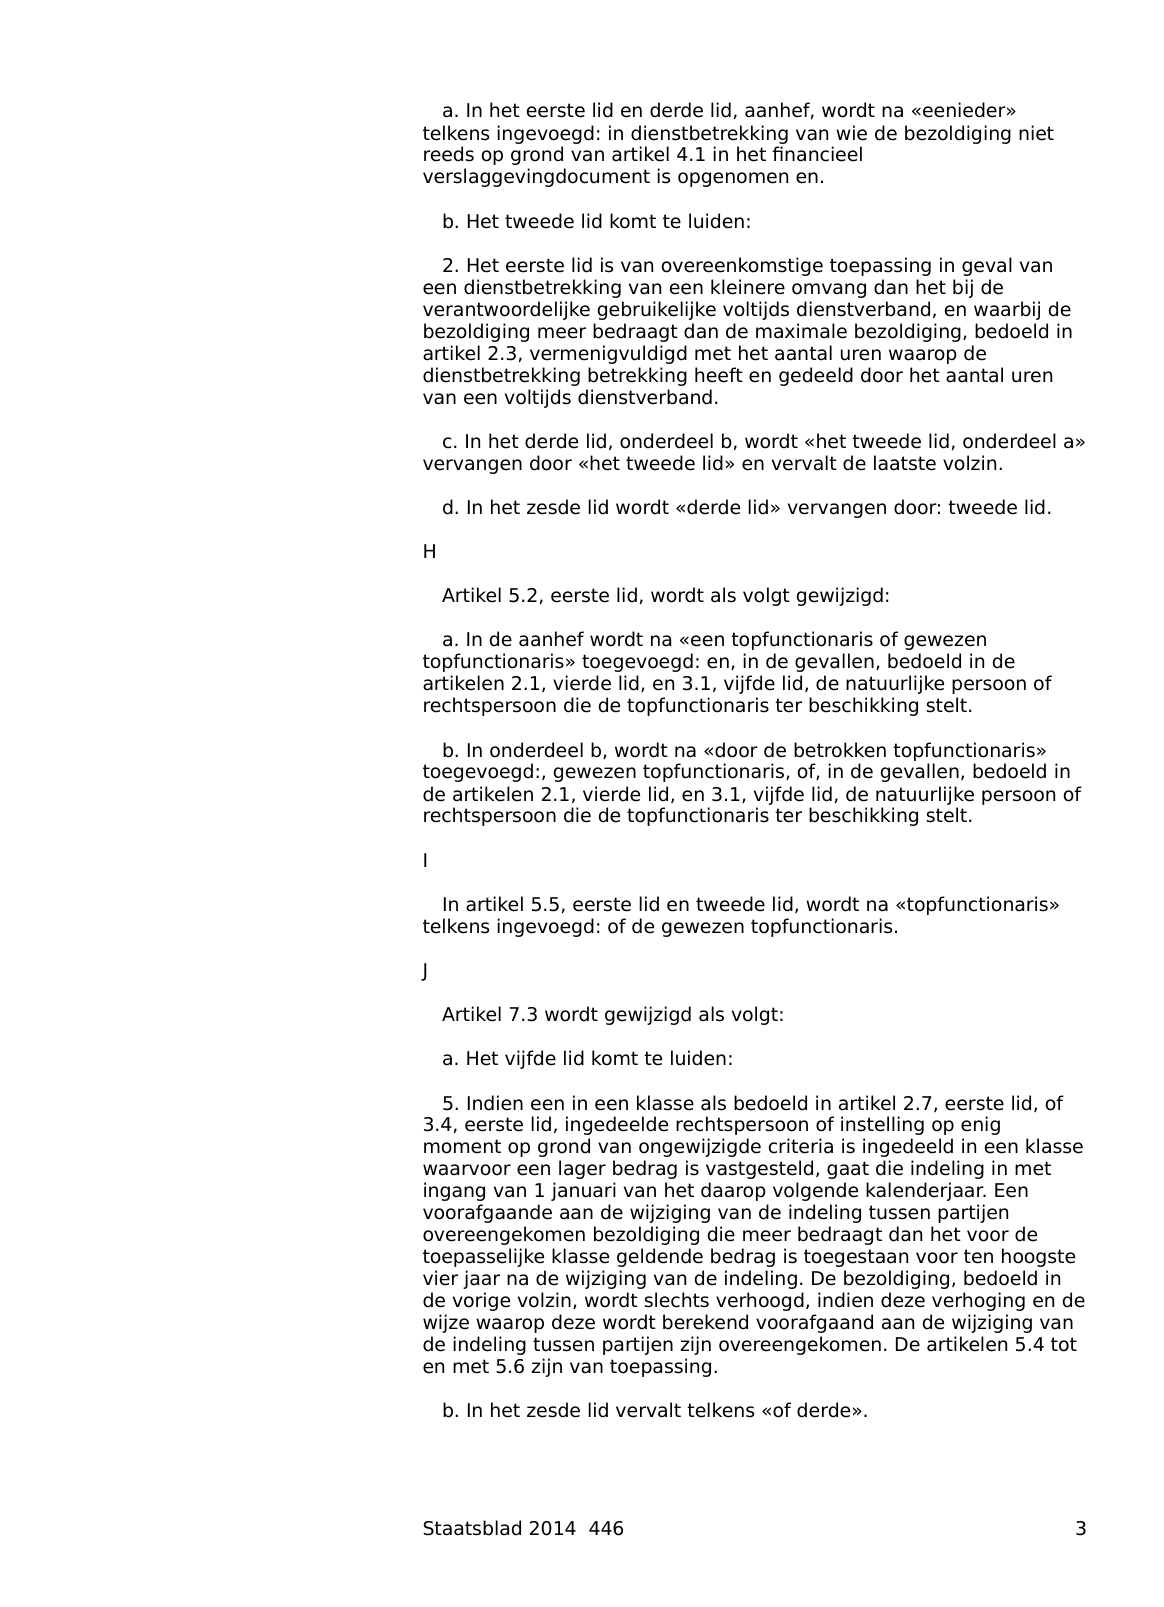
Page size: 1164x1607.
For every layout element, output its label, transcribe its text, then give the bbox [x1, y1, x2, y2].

text Artikel 7.3 wordt gewijzigd als volgt: [422, 1004, 1087, 1026]
text 5. Indien een in een klasse als bedoeld in artikel 2.7, eerste lid, of 3.4, eerste lid, ingedeelde rechtspersoon of instelling op enig moment op grond van ongewijzigde criteria is ingedeeld in een klasse waarvoor een lager bedrag is vastgesteld, gaat die indeling in met ingang van 1 januari van het daarop volgende kalenderjaar. Een voorafgaande aan de wijziging van de indeling tussen partijen overeengekomen bezoldiging die meer bedraagt dan het voor de toepasselijke klasse geldende bedrag is toegestaan voor ten hoogste vier jaar na de wijziging van de indeling. De bezoldiging, bedoeld in de vorige volzin, wordt slechts verhoogd, indien deze verhoging en de wijze waarop deze wordt berekend voorafgaand aan de wijziging van de indeling tussen partijen zijn overeengekomen. De artikelen 5.4 tot en met 5.6 zijn van toepassing. [422, 1092, 1087, 1378]
text 2. Het eerste lid is van overeenkomstige toepassing in geval van een dienstbetrekking van een kleinere omvang dan het bij de verantwoordelijke gebruikelijke voltijds dienstverband, en waarbij de bezoldiging meer bedraagt dan de maximale bezoldiging, bedoeld in artikel 2.3, vermenigvuldigd met het aantal uren waarop de dienstbetrekking betrekking heeft en gedeeld door het aantal uren van een voltijds dienstverband. [422, 255, 1087, 408]
text b. Het tweede lid komt te luiden: [422, 211, 1087, 232]
text a. Het vijfde lid komt te luiden: [422, 1048, 1087, 1070]
text d. In het zesde lid wordt «derde lid» vervangen door: tweede lid. [422, 497, 1087, 519]
text b. In het zesde lid vervalt telkens «of derde». [422, 1400, 1087, 1422]
text a. In de aanhef wordt na «een topfunctionaris of gewezen topfunctionaris» toegevoegd: en, in de gevallen, bedoeld in de artikelen 2.1, vierde lid, en 3.1, vijfde lid, de natuurlijke persoon of rechtspersoon die de topfunctionaris ter beschikking stelt. [422, 629, 1087, 717]
text a. In het eerste lid en derde lid, aanhef, wordt na «eenieder» telkens ingevoegd: in dienstbetrekking van wie de bezoldiging niet reeds op grond van artikel 4.1 in het financieel verslaggevingdocument is opgenomen en. [422, 100, 1087, 188]
text I [422, 849, 1087, 872]
text Artikel 5.2, eerste lid, wordt als volgt gewijzigd: [422, 585, 1087, 607]
text H [422, 541, 1087, 563]
text b. In onderdeel b, wordt na «door de betrokken topfunctionaris» toegevoegd:, gewezen topfunctionaris, of, in de gevallen, bedoeld in de artikelen 2.1, vierde lid, en 3.1, vijfde lid, de natuurlijke persoon of rechtspersoon die de topfunctionaris ter beschikking stelt. [422, 739, 1087, 827]
text c. In het derde lid, onderdeel b, wordt «het tweede lid, onderdeel a» vervangen door «het tweede lid» en vervalt de laatste volzin. [422, 431, 1087, 475]
text In artikel 5.5, eerste lid en tweede lid, wordt na «topfunctionaris» telkens ingevoegd: of de gewezen topfunctionaris. [422, 894, 1087, 938]
text J [422, 960, 1087, 982]
